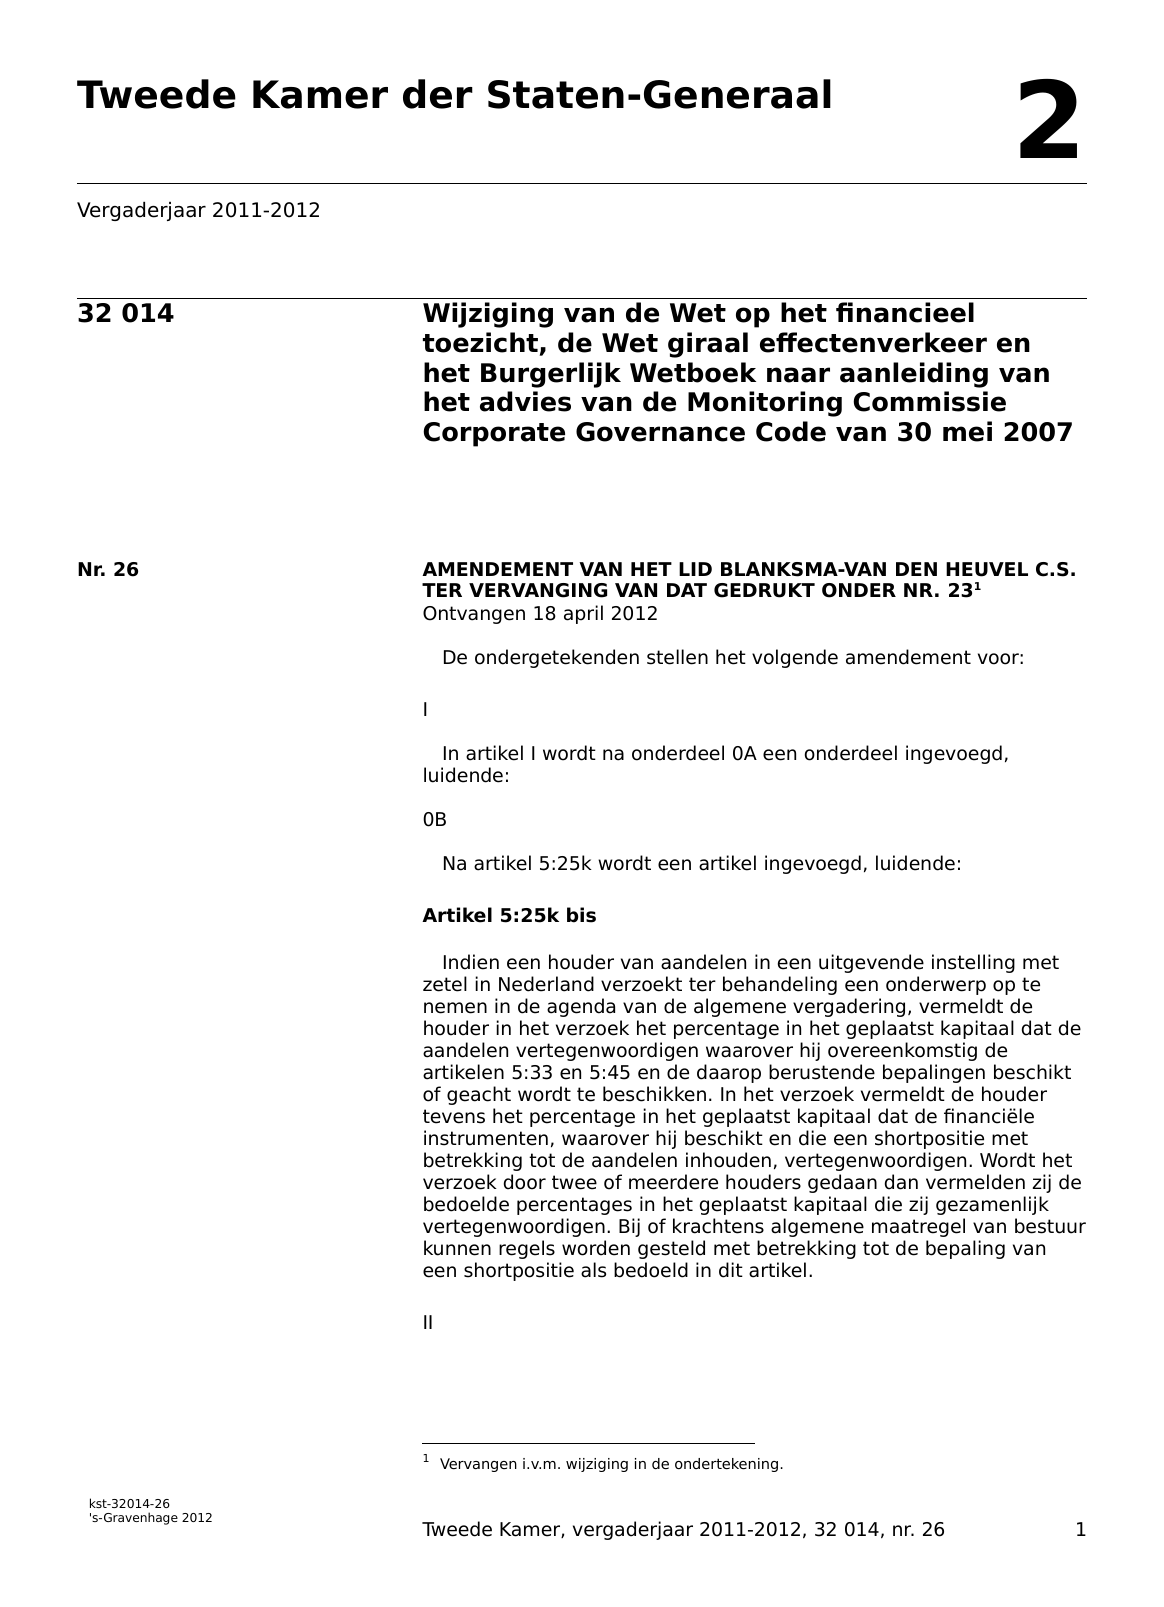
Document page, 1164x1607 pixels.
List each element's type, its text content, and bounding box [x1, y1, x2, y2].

table_cell Vergaderjaar 2011-2012 [77, 184, 1087, 298]
subtitle II [422, 1312, 1087, 1334]
text kst-32014-26 [88, 1497, 323, 1511]
table_header 2 [886, 59, 1087, 183]
subtitle I [422, 698, 1087, 721]
text Indien een houder van aandelen in een uitgevende instelling met zetel in Nederland verzoekt ter behandeling een onderwerp op te nemen in de agenda van de algemene vergadering, vermeldt de houder in het verzoek het percentage in het geplaatst kapitaal dat de aandelen vertegenwoordigen waarover hij overeenkomstig de artikelen 5:33 en 5:45 en de daarop berustende bepalingen beschikt of geacht wordt te beschikken. In het verzoek vermeldt de houder tevens het percentage in het geplaatst kapitaal dat de financiële instrumenten, waarover hij beschikt en die een shortpositie met betrekking tot de aandelen inhouden, vertegenwoordigen. Wordt het verzoek door twee of meerdere houders gedaan dan vermelden zij de bedoelde percentages in het geplaatst kapitaal die zij gezamenlijk vertegenwoordigen. Bij of krachtens algemene maatregel van bestuur kunnen regels worden gesteld met betrekking tot de bepaling van een shortpositie als bedoeld in dit artikel. [422, 952, 1087, 1282]
text Ontvangen 18 april 2012 [422, 602, 1087, 624]
text 's-Gravenhage 2012 [88, 1511, 323, 1525]
text Vervangen i.v.m. wijziging in de ondertekening. [422, 1452, 1087, 1474]
text In artikel I wordt na onderdeel 0A een onderdeel ingevoegd, luidende: [422, 743, 1087, 787]
text De ondergetekenden stellen het volgende amendement voor: [422, 647, 1087, 668]
subtitle 32 014 Wijziging van de Wet op het financieel toezicht, de Wet giraal effectenverkeer en het Burgerlijk Wetboek naar aanleiding van het advies van de Monitoring Commissie Corporate Governance Code van 30 mei 2007 [77, 299, 1087, 447]
table_header Tweede Kamer der Staten-Generaal [77, 59, 886, 183]
subtitle Artikel 5:25k bis [422, 905, 1087, 927]
text Na artikel 5:25k wordt een artikel ingevoegd, luidende: [422, 853, 1087, 875]
text 0B [422, 809, 1087, 831]
subtitle Nr. 26 AMENDEMENT VAN HET LID BLANKSMA-VAN DEN HEUVEL C.S. TER VERVANGING VAN DAT GEDRUKT ONDER NR. 23 [77, 558, 1087, 602]
